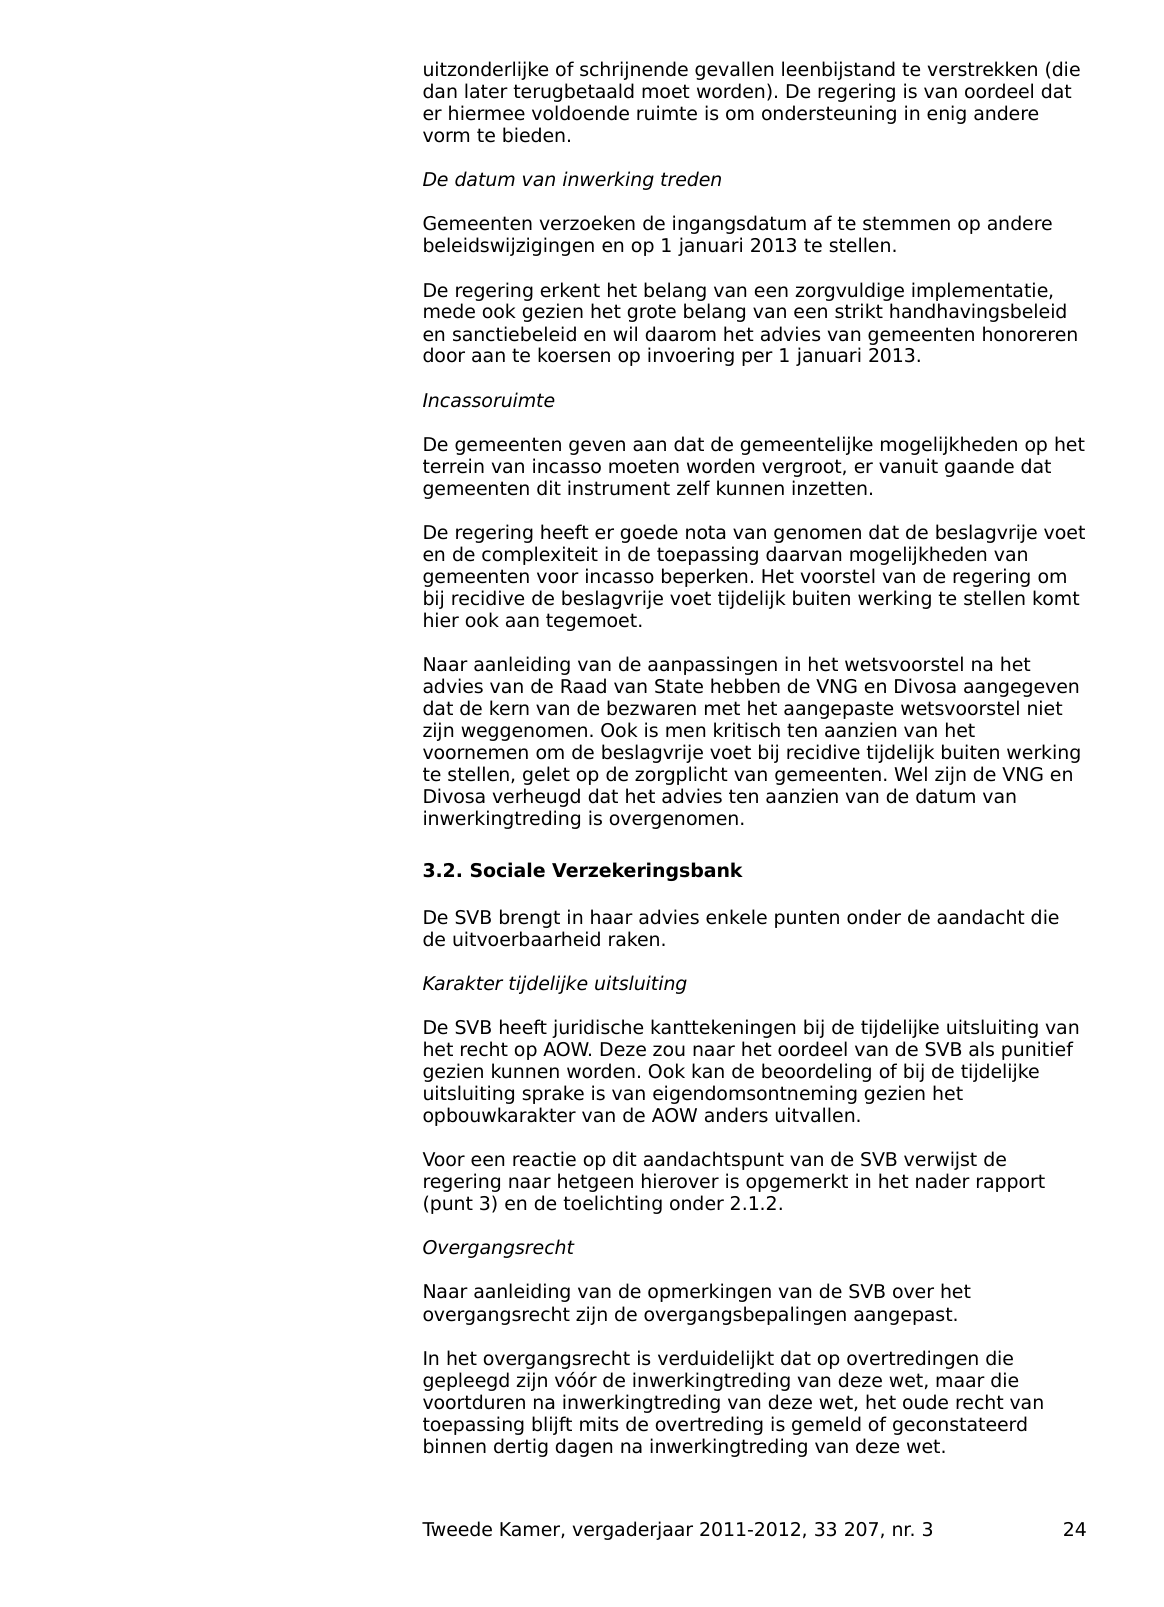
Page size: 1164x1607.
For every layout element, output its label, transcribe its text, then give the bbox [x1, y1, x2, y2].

subtitle Karakter tijdelijke uitsluiting [422, 973, 1087, 995]
text Naar aanleiding van de opmerkingen van de SVB over het overgangsrecht zijn de overgangsbepalingen aangepast. [422, 1281, 1087, 1325]
subtitle 3.2. Sociale Verzekeringsbank [422, 860, 1087, 882]
text De gemeenten geven aan dat de gemeentelijke mogelijkheden op het terrein van incasso moeten worden vergroot, er vanuit gaande dat gemeenten dit instrument zelf kunnen inzetten. [422, 434, 1087, 500]
text De SVB heeft juridische kanttekeningen bij de tijdelijke uitsluiting van het recht op AOW. Deze zou naar het oordeel van de SVB als punitief gezien kunnen worden. Ook kan de beoordeling of bij de tijdelijke uitsluiting sprake is van eigendomsontneming gezien het opbouwkarakter van de AOW anders uitvallen. [422, 1017, 1087, 1127]
text De SVB brengt in haar advies enkele punten onder de aandacht die de uitvoerbaarheid raken. [422, 907, 1087, 951]
text Gemeenten verzoeken de ingangsdatum af te stemmen op andere beleidswijzigingen en op 1 januari 2013 te stellen. [422, 213, 1087, 257]
text De regering erkent het belang van een zorgvuldige implementatie, mede ook gezien het grote belang van een strikt handhavingsbeleid en sanctiebeleid en wil daarom het advies van gemeenten honoreren door aan te koersen op invoering per 1 januari 2013. [422, 279, 1087, 367]
text Naar aanleiding van de aanpassingen in het wetsvoorstel na het advies van de Raad van State hebben de VNG en Divosa aangegeven dat de kern van de bezwaren met het aangepaste wetsvoorstel niet zijn weggenomen. Ook is men kritisch ten aanzien van het voornemen om de beslagvrije voet bij recidive tijdelijk buiten werking te stellen, gelet op de zorgplicht van gemeenten. Wel zijn de VNG en Divosa verheugd dat het advies ten aanzien van de datum van inwerkingtreding is overgenomen. [422, 654, 1087, 830]
text De regering heeft er goede nota van genomen dat de beslagvrije voet en de complexiteit in de toepassing daarvan mogelijkheden van gemeenten voor incasso beperken. Het voorstel van de regering om bij recidive de beslagvrije voet tijdelijk buiten werking te stellen komt hier ook aan tegemoet. [422, 522, 1087, 632]
text uitzonderlijke of schrijnende gevallen leenbijstand te verstrekken (die dan later terugbetaald moet worden). De regering is van oordeel dat er hiermee voldoende ruimte is om ondersteuning in enig andere vorm te bieden. [422, 59, 1087, 147]
text In het overgangsrecht is verduidelijkt dat op overtredingen die gepleegd zijn vóór de inwerkingtreding van deze wet, maar die voortduren na inwerkingtreding van deze wet, het oude recht van toepassing blijft mits de overtreding is gemeld of geconstateerd binnen dertig dagen na inwerkingtreding van deze wet. [422, 1348, 1087, 1457]
subtitle Incassoruimte [422, 389, 1087, 412]
subtitle Overgangsrecht [422, 1237, 1087, 1259]
subtitle De datum van inwerking treden [422, 169, 1087, 191]
text Voor een reactie op dit aandachtspunt van de SVB verwijst de regering naar hetgeen hierover is opgemerkt in het nader rapport (punt 3) en de toelichting onder 2.1.2. [422, 1149, 1087, 1215]
